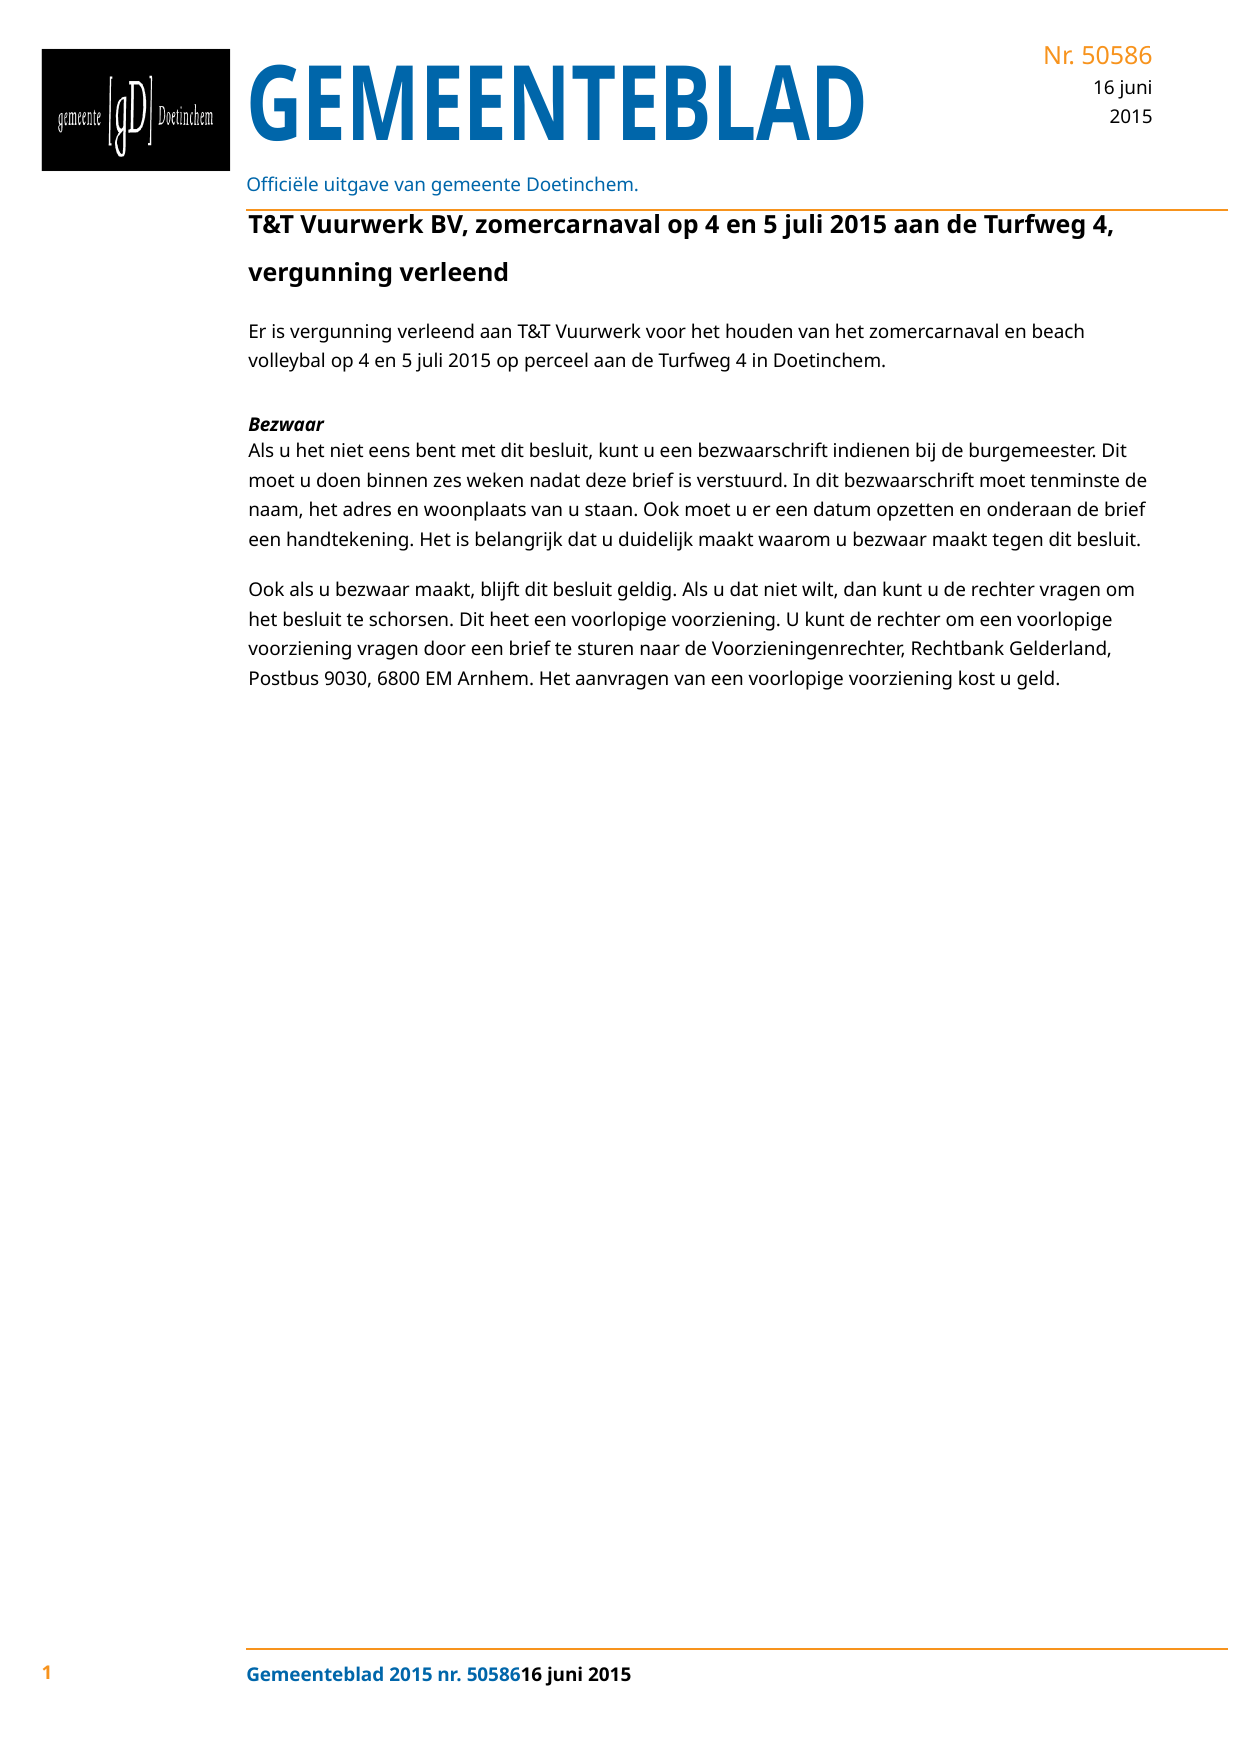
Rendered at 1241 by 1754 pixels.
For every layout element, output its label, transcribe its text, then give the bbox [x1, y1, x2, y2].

picture [41, 47, 231, 172]
text Er is vergunning verleend aan T&T Vuurwerk voor het houden van het zomercarnaval en beach volleybal op 4 en 5 juli 2015 op perceel aan de Turfweg 4 in Doetinchem. [248, 318, 1152, 373]
text Ook als u bezwaar maakt, blijft dit besluit geldig. Als u dat niet wilt, dan kunt u de rechter vragen om het besluit te schorsen. Dit heet een voorlopige voorziening. U kunt de rechter om een voorlopige voorziening vragen door een brief te sturen naar de Voorzieningenrechter, Rechtbank Gelderland, Postbus 9030, 6800 EM Arnhem. Het aanvragen van een voorlopige voorziening kost u geld. [248, 576, 1152, 691]
text T&T Vuurwerk BV, zomercarnaval op 4 en 5 juli 2015 aan de Turfweg 4, vergunning verleend [248, 211, 1152, 288]
text Bezwaar [248, 411, 1152, 437]
text Als u het niet eens bent met dit besluit, kunt u een bezwaarschrift indienen bij de burgemeester. Dit moet u doen binnen zes weken nadat deze brief is verstuurd. In dit bezwaarschrift moet tenminste de naam, het adres en woonplaats van u staan. Ook moet u er een datum opzetten en onderaan de brief een handtekening. Het is belangrijk dat u duidelijk maakt waarom u bezwaar maakt tegen dit besluit. [248, 437, 1152, 552]
